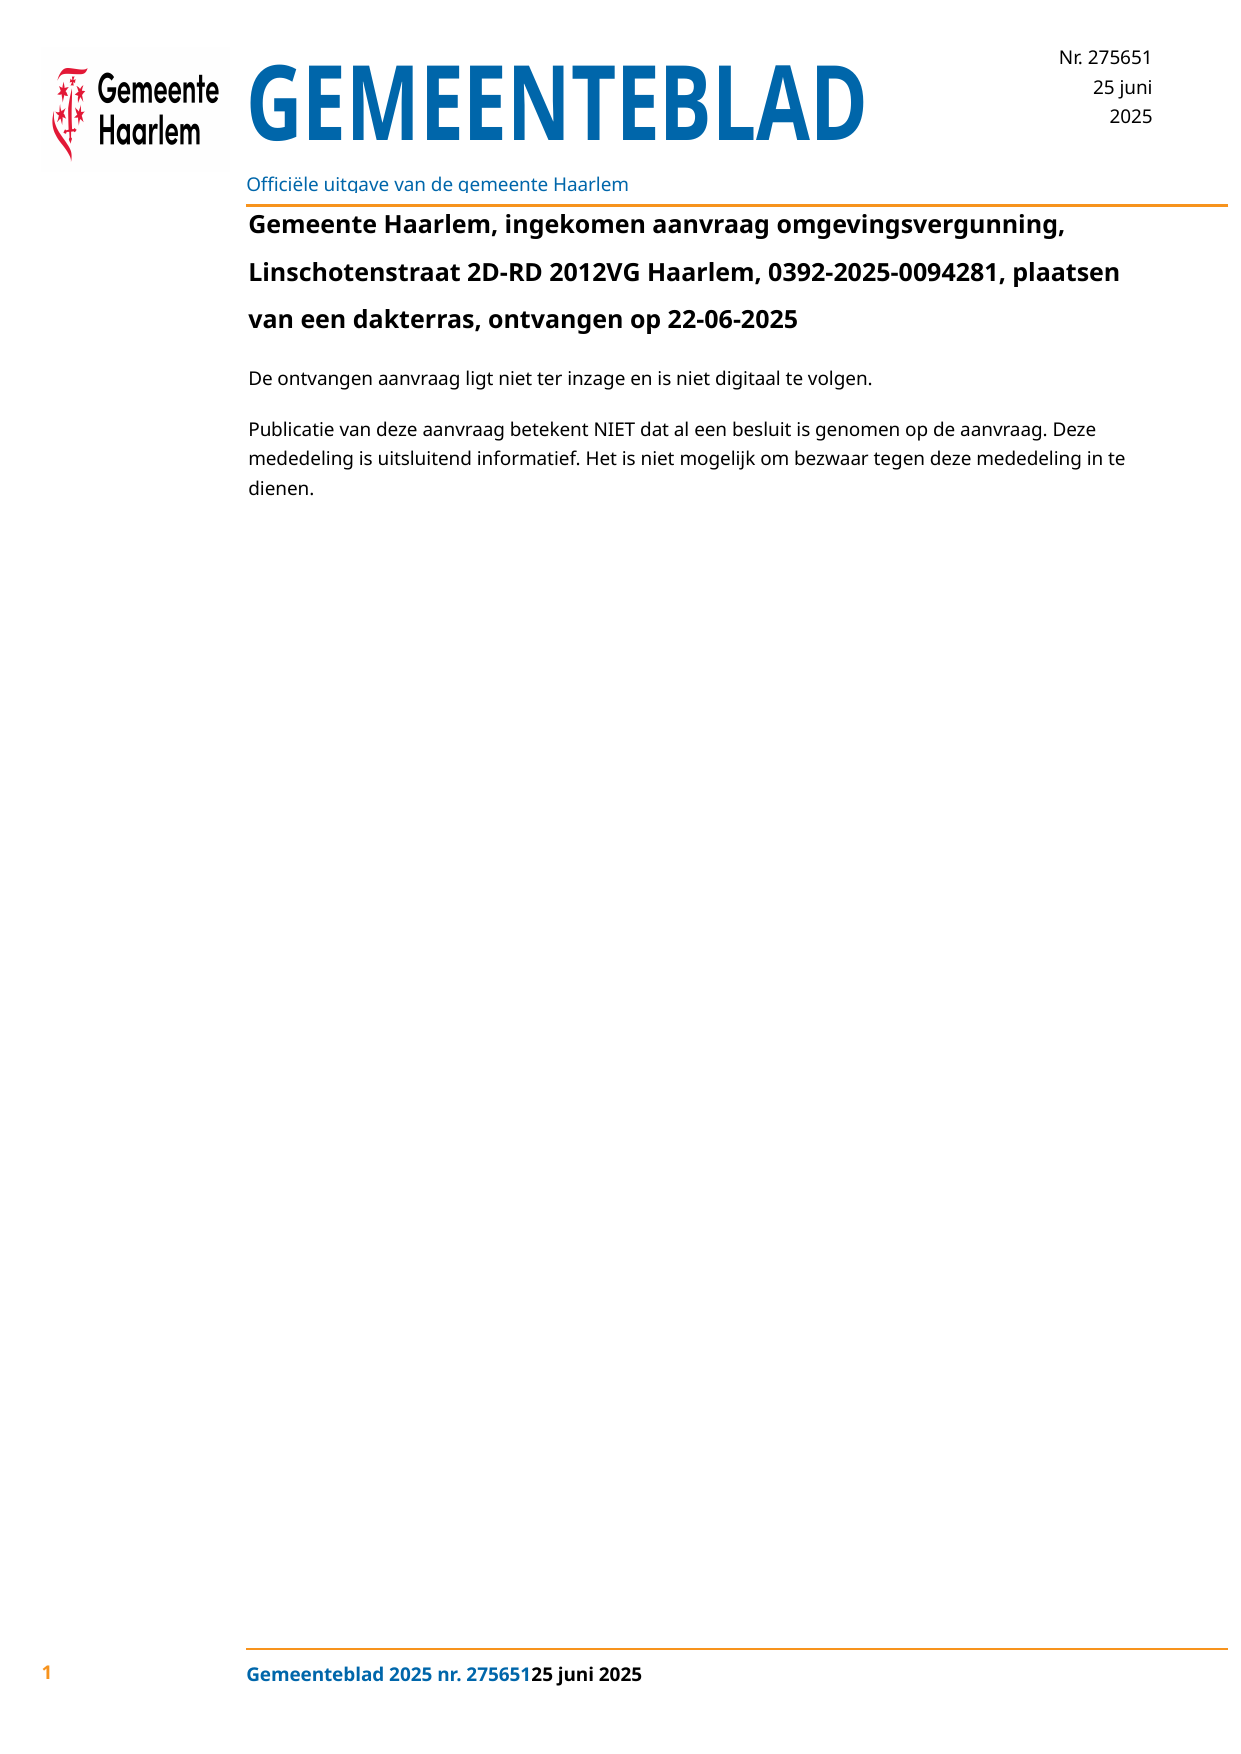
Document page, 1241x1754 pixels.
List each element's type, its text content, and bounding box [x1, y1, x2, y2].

text Gemeente Haarlem, ingekomen aanvraag omgevingsvergunning, Linschotenstraat 2D-RD 2012VG Haarlem, 0392-2025-0094281, plaatsen van een dakterras, ontvangen op 22-06-2025 [248, 207, 1152, 336]
picture [41, 47, 231, 172]
text Publicatie van deze aanvraag betekent NIET dat al een besluit is genomen op de aanvraag. Deze mededeling is uitsluitend informatief. Het is niet mogelijk om bezwaar tegen deze mededeling in te dienen. [248, 416, 1152, 501]
text De ontvangen aanvraag ligt niet ter inzage en is niet digitaal te volgen. [248, 366, 1152, 391]
